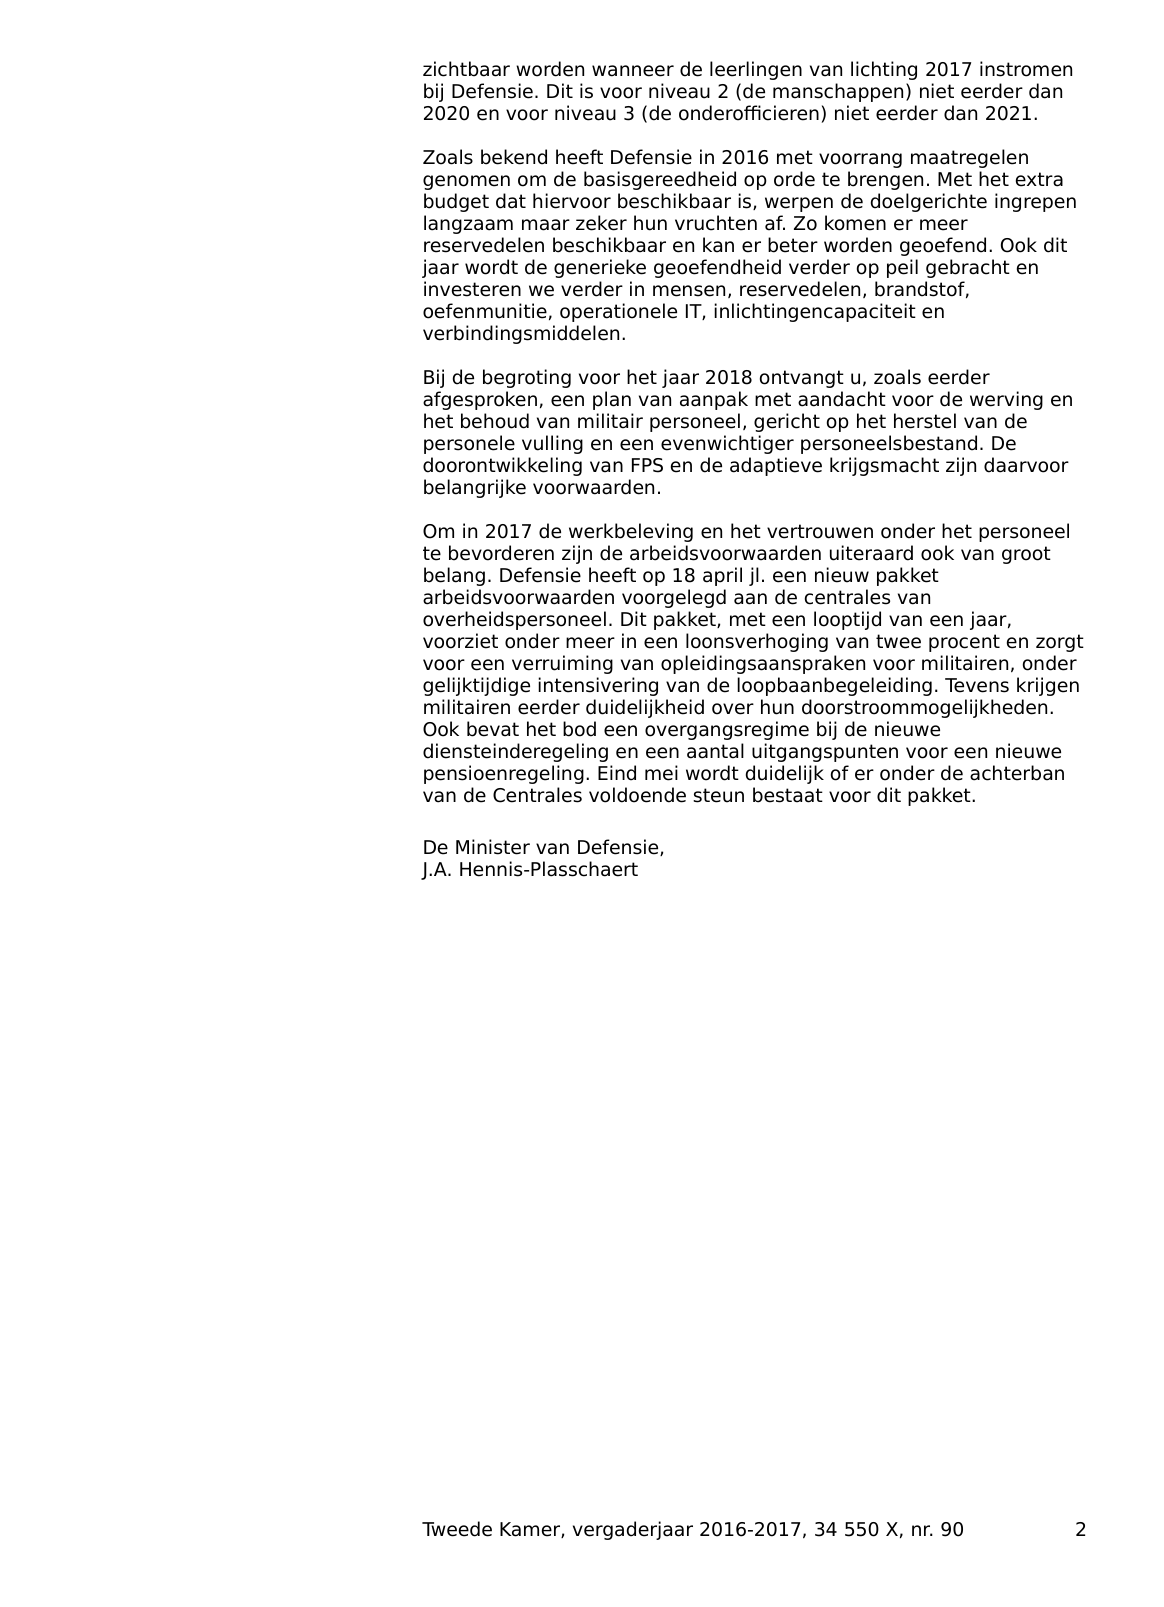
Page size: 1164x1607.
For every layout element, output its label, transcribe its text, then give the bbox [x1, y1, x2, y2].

text De Minister van Defensie, J.A. Hennis-Plasschaert [422, 837, 1087, 881]
text Om in 2017 de werkbeleving en het vertrouwen onder het personeel te bevorderen zijn de arbeidsvoorwaarden uiteraard ook van groot belang. Defensie heeft op 18 april jl. een nieuw pakket arbeidsvoorwaarden voorgelegd aan de centrales van overheidspersoneel. Dit pakket, met een looptijd van een jaar, voorziet onder meer in een loonsverhoging van twee procent en zorgt voor een verruiming van opleidingsaanspraken voor militairen, onder gelijktijdige intensivering van de loopbaanbegeleiding. Tevens krijgen militairen eerder duidelijkheid over hun doorstroommogelijkheden. Ook bevat het bod een overgangsregime bij de nieuwe diensteinderegeling en een aantal uitgangspunten voor een nieuwe pensioenregeling. Eind mei wordt duidelijk of er onder de achterban van de Centrales voldoende steun bestaat voor dit pakket. [422, 521, 1087, 807]
text zichtbaar worden wanneer de leerlingen van lichting 2017 instromen bij Defensie. Dit is voor niveau 2 (de manschappen) niet eerder dan 2020 en voor niveau 3 (de onderofficieren) niet eerder dan 2021. [422, 59, 1087, 125]
text Bij de begroting voor het jaar 2018 ontvangt u, zoals eerder afgesproken, een plan van aanpak met aandacht voor de werving en het behoud van militair personeel, gericht op het herstel van de personele vulling en een evenwichtiger personeelsbestand. De doorontwikkeling van FPS en de adaptieve krijgsmacht zijn daarvoor belangrijke voorwaarden. [422, 367, 1087, 499]
text Zoals bekend heeft Defensie in 2016 met voorrang maatregelen genomen om de basisgereedheid op orde te brengen. Met het extra budget dat hiervoor beschikbaar is, werpen de doelgerichte ingrepen langzaam maar zeker hun vruchten af. Zo komen er meer reservedelen beschikbaar en kan er beter worden geoefend. Ook dit jaar wordt de generieke geoefendheid verder op peil gebracht en investeren we verder in mensen, reservedelen, brandstof, oefenmunitie, operationele IT, inlichtingencapaciteit en verbindingsmiddelen. [422, 147, 1087, 345]
